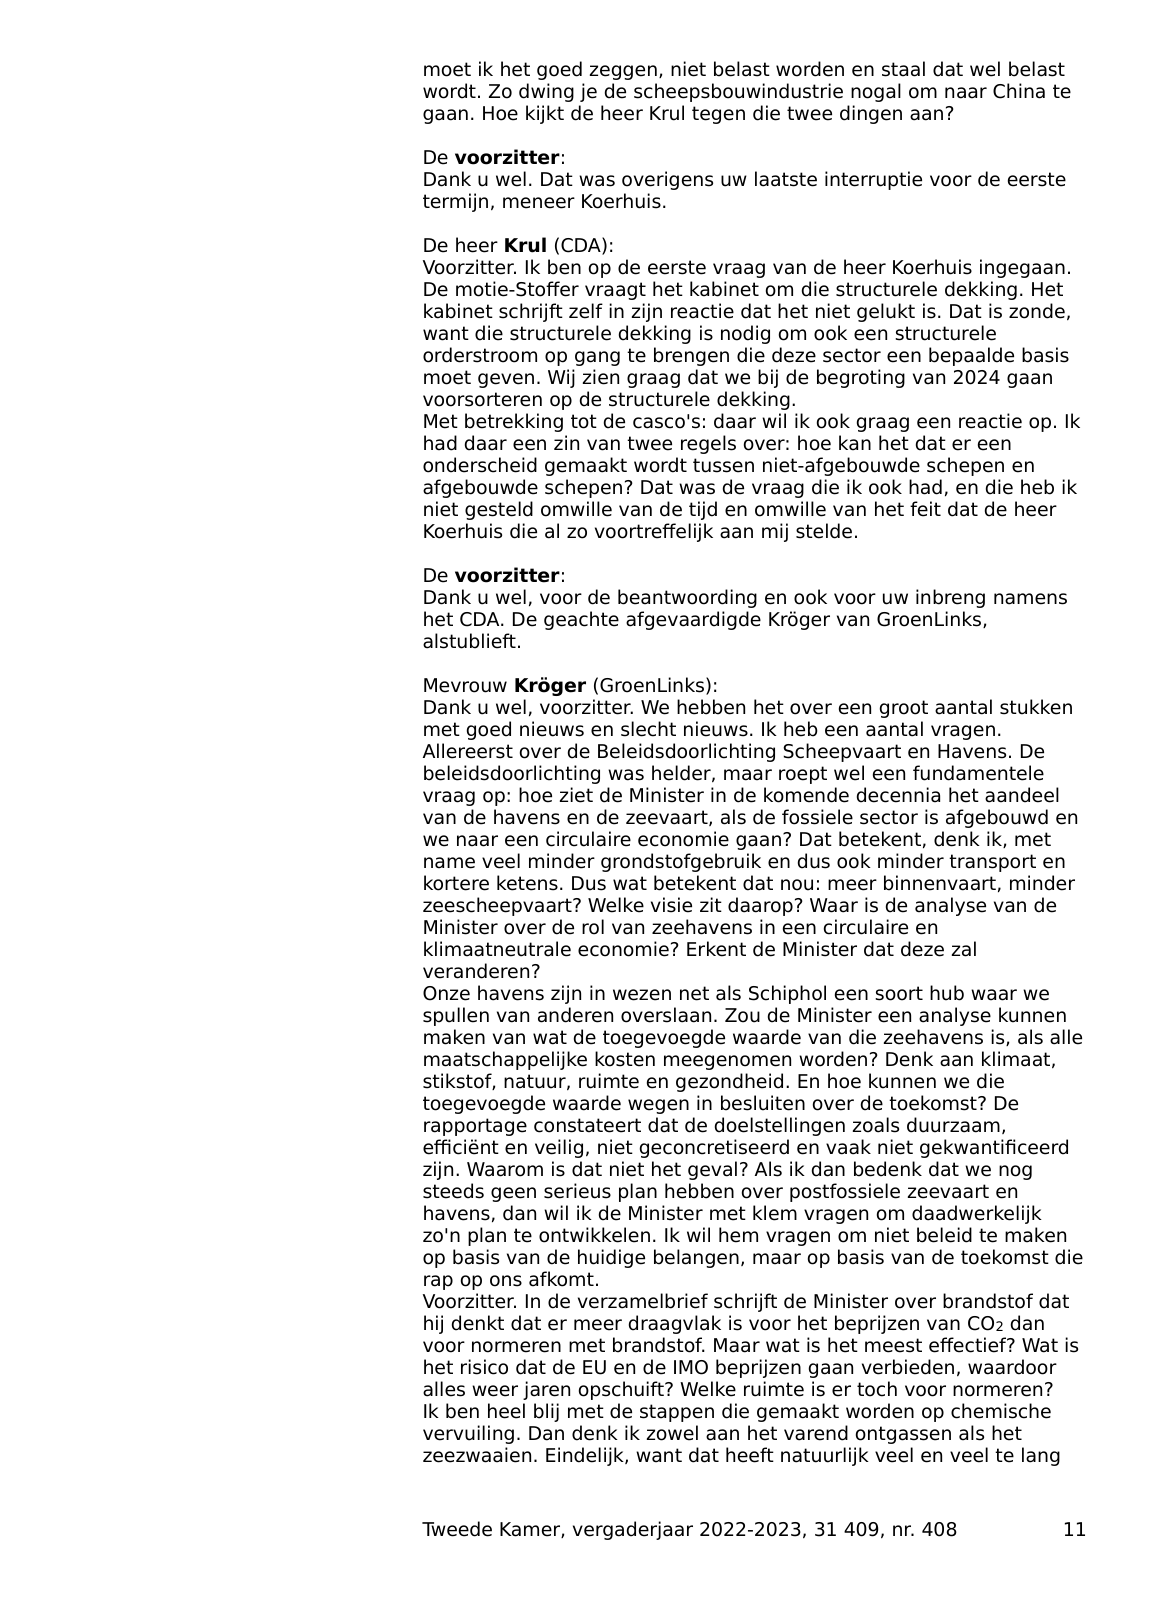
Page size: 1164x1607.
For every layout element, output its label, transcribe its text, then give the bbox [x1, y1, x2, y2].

text Onze havens zijn in wezen net als Schiphol een soort hub waar we spullen van anderen overslaan. Zou de Minister een analyse kunnen maken van wat de toegevoegde waarde van die zeehavens is, als alle maatschappelijke kosten meegenomen worden? Denk aan klimaat, stikstof, natuur, ruimte en gezondheid. En hoe kunnen we die toegevoegde waarde wegen in besluiten over de toekomst? De rapportage constateert dat de doelstellingen zoals duurzaam, efficiënt en veilig, niet geconcretiseerd en vaak niet gekwantificeerd zijn. Waarom is dat niet het geval? Als ik dan bedenk dat we nog steeds geen serieus plan hebben over postfossiele zeevaart en havens, dan wil ik de Minister met klem vragen om daadwerkelijk zo'n plan te ontwikkelen. Ik wil hem vragen om niet beleid te maken op basis van de huidige belangen, maar op basis van de toekomst die rap op ons afkomt. [422, 983, 1087, 1291]
text Dank u wel, voor de beantwoording en ook voor uw inbreng namens het CDA. De geachte afgevaardigde Kröger van GroenLinks, alstublieft. [422, 587, 1087, 653]
text De heer Krul (CDA): [422, 235, 1087, 257]
text Dank u wel, voorzitter. We hebben het over een groot aantal stukken met goed nieuws en slecht nieuws. Ik heb een aantal vragen. Allereerst over de Beleidsdoorlichting Scheepvaart en Havens. De beleidsdoorlichting was helder, maar roept wel een fundamentele vraag op: hoe ziet de Minister in de komende decennia het aandeel van de havens en de zeevaart, als de fossiele sector is afgebouwd en we naar een circulaire economie gaan? Dat betekent, denk ik, met name veel minder grondstofgebruik en dus ook minder transport en kortere ketens. Dus wat betekent dat nou: meer binnenvaart, minder zeescheepvaart? Welke visie zit daarop? Waar is de analyse van de Minister over de rol van zeehavens in een circulaire en klimaatneutrale economie? Erkent de Minister dat deze zal veranderen? [422, 697, 1087, 983]
text Voorzitter. Ik ben op de eerste vraag van de heer Koerhuis ingegaan. De motie-Stoffer vraagt het kabinet om die structurele dekking. Het kabinet schrijft zelf in zijn reactie dat het niet gelukt is. Dat is zonde, want die structurele dekking is nodig om ook een structurele orderstroom op gang te brengen die deze sector een bepaalde basis moet geven. Wij zien graag dat we bij de begroting van 2024 gaan voorsorteren op de structurele dekking. [422, 257, 1087, 411]
text De voorzitter: [422, 147, 1087, 169]
text De voorzitter: [422, 565, 1087, 587]
text moet ik het goed zeggen, niet belast worden en staal dat wel belast wordt. Zo dwing je de scheepsbouwindustrie nogal om naar China te gaan. Hoe kijkt de heer Krul tegen die twee dingen aan? [422, 59, 1087, 125]
text Met betrekking tot de casco's: daar wil ik ook graag een reactie op. Ik had daar een zin van twee regels over: hoe kan het dat er een onderscheid gemaakt wordt tussen niet-afgebouwde schepen en afgebouwde schepen? Dat was de vraag die ik ook had, en die heb ik niet gesteld omwille van de tijd en omwille van het feit dat de heer Koerhuis die al zo voortreffelijk aan mij stelde. [422, 411, 1087, 543]
text Mevrouw Kröger (GroenLinks): [422, 675, 1087, 697]
text Ik ben heel blij met de stappen die gemaakt worden op chemische vervuiling. Dan denk ik zowel aan het varend ontgassen als het zeezwaaien. Eindelijk, want dat heeft natuurlijk veel en veel te lang [422, 1401, 1087, 1467]
text Dank u wel. Dat was overigens uw laatste interruptie voor de eerste termijn, meneer Koerhuis. [422, 169, 1087, 213]
text Voorzitter. In de verzamelbrief schrijft de Minister over brandstof dat hij denkt dat er meer draagvlak is voor het beprijzen van CO2 dan voor normeren met brandstof. Maar wat is het meest effectief? Wat is het risico dat de EU en de IMO beprijzen gaan verbieden, waardoor alles weer jaren opschuift? Welke ruimte is er toch voor normeren? [422, 1291, 1087, 1401]
